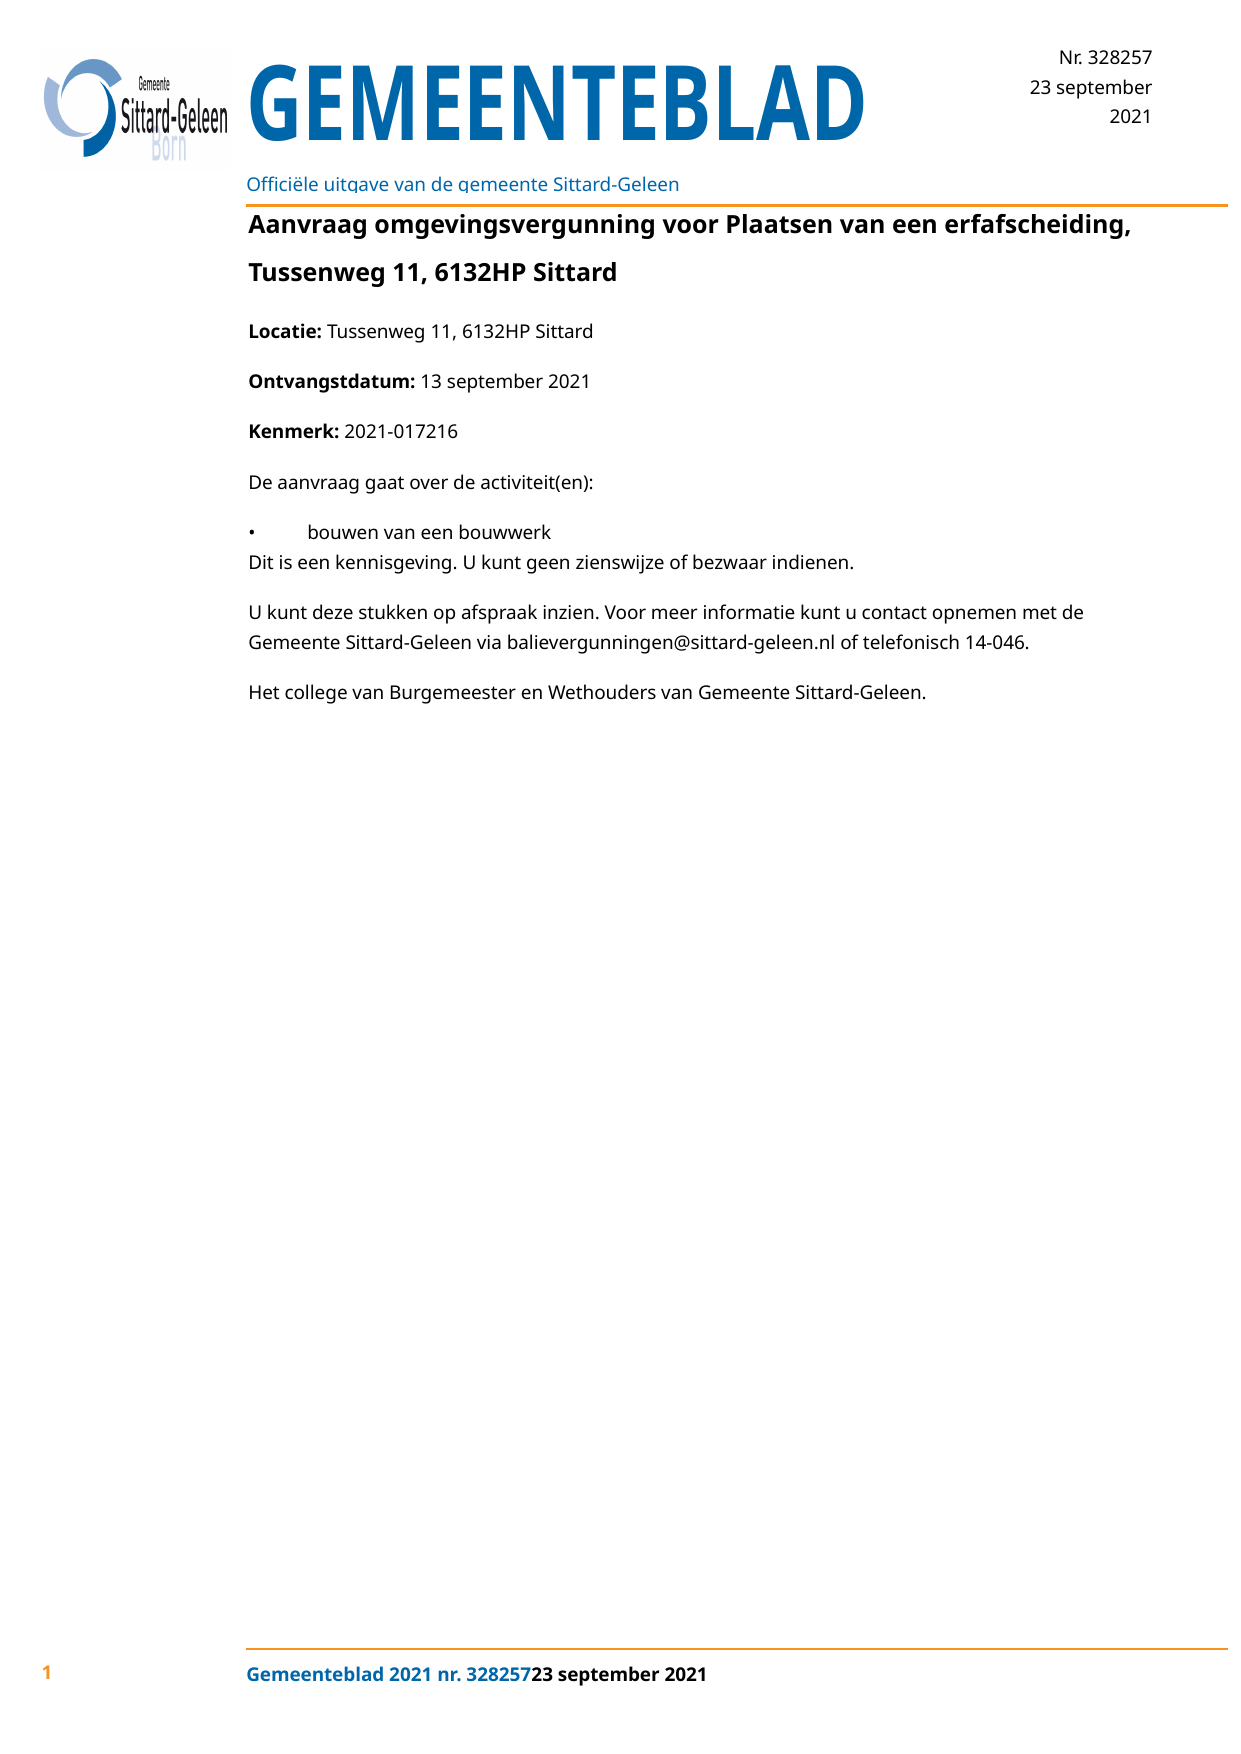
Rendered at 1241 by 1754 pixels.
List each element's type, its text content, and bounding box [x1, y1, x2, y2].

text Dit is een kennisgeving. U kunt geen zienswijze of bezwaar indienen. [248, 549, 1152, 575]
text Het college van Burgemeester en Wethouders van Gemeente Sittard-Geleen. [248, 679, 1152, 705]
text Aanvraag omgevingsvergunning voor Plaatsen van een erfafscheiding, Tussenweg 11, 6132HP Sittard [248, 207, 1152, 288]
text Ontvangstdatum: 13 september 2021 [248, 368, 1152, 394]
list bouwen van een bouwwerk [248, 519, 1152, 545]
picture [41, 47, 231, 172]
text U kunt deze stukken op afspraak inzien. Voor meer informatie kunt u contact opnemen met de Gemeente Sittard-Geleen via balievergunningen@sittard-geleen.nl of telefonisch 14-046. [248, 599, 1152, 655]
text Kenmerk: 2021-017216 [248, 419, 1152, 444]
text De aanvraag gaat over de activiteit(en): [248, 469, 1152, 495]
text Locatie: Tussenweg 11, 6132HP Sittard [248, 318, 1152, 344]
